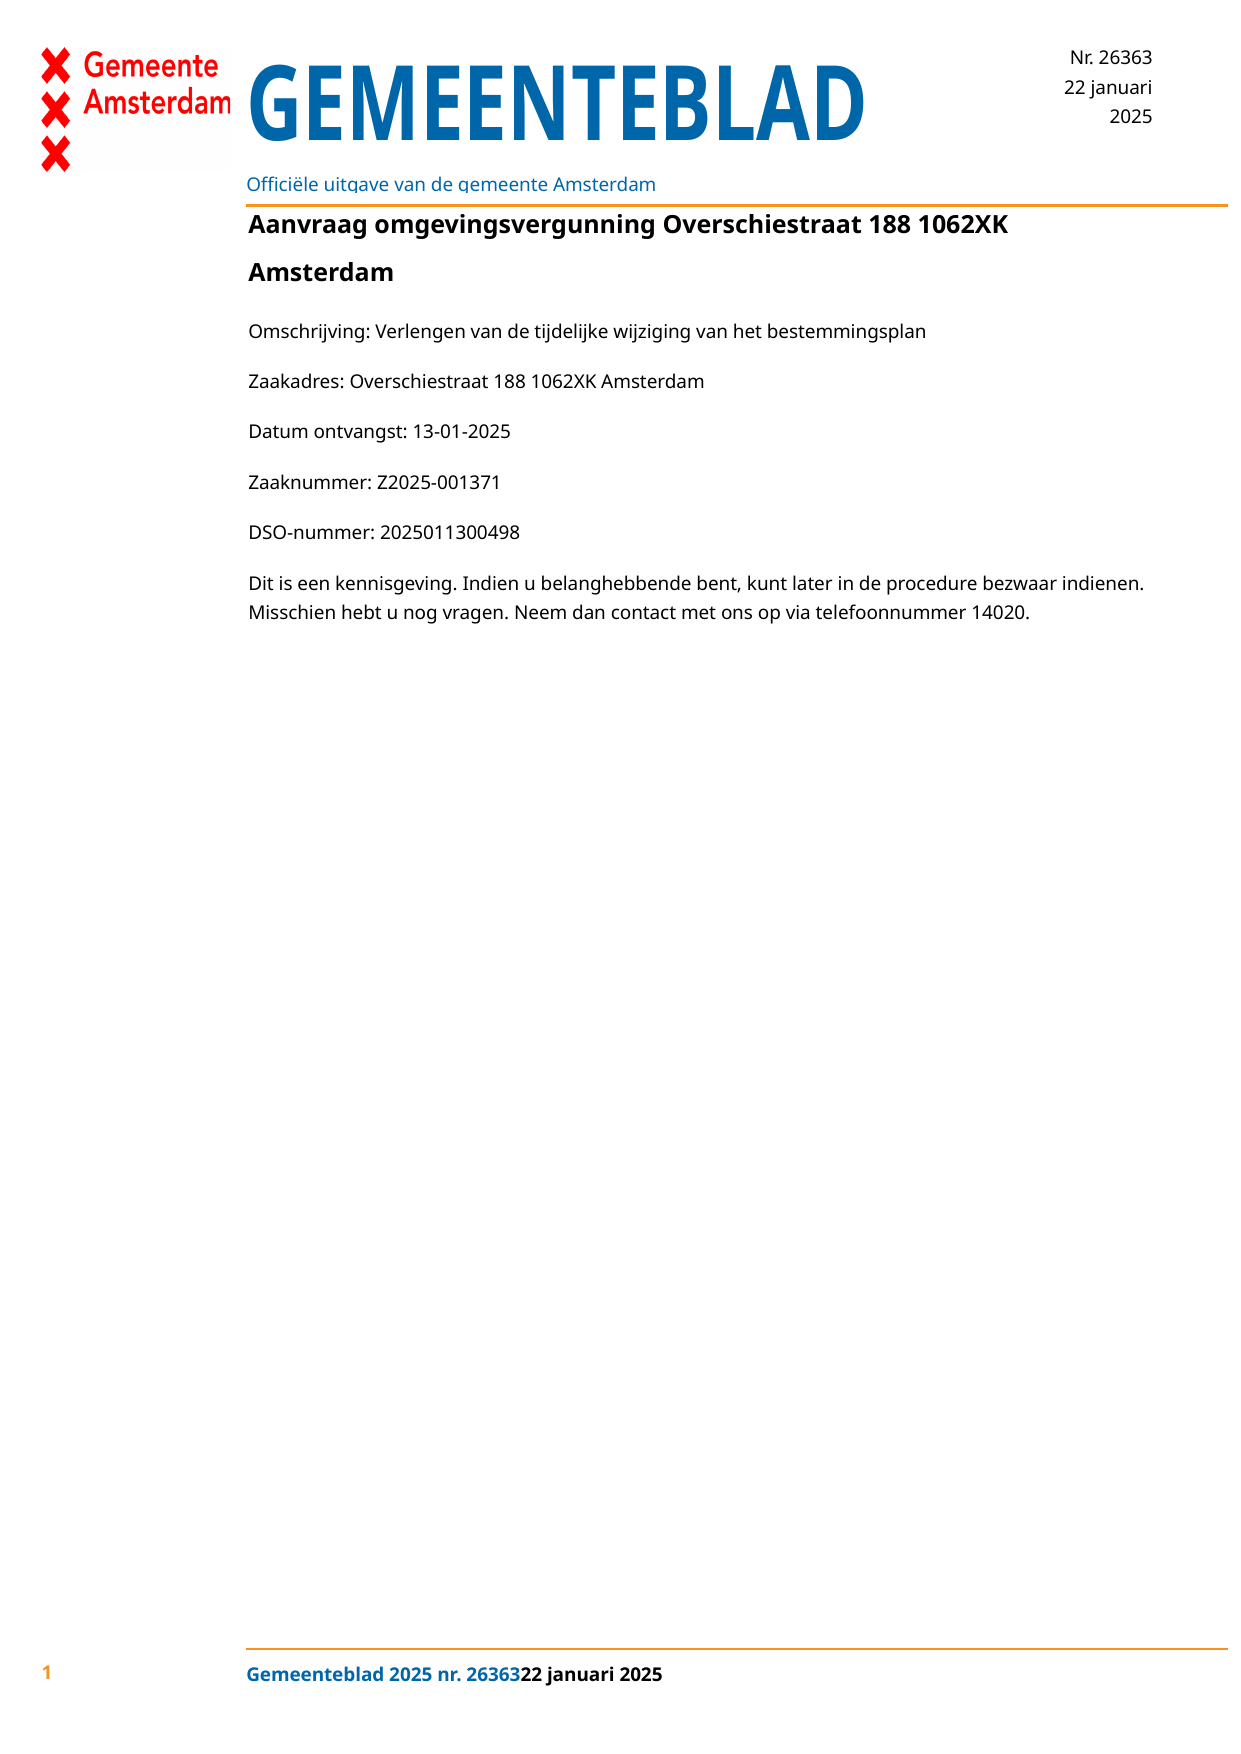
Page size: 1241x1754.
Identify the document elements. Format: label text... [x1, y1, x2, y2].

text Zaakadres: Overschiestraat 188 1062XK Amsterdam [248, 368, 1152, 394]
text Datum ontvangst: 13-01-2025 [248, 419, 1152, 444]
text Zaaknummer: Z2025-001371 [248, 469, 1152, 495]
picture [41, 47, 231, 172]
text Omschrijving: Verlengen van de tijdelijke wijziging van het bestemmingsplan [248, 318, 1152, 344]
text Aanvraag omgevingsvergunning Overschiestraat 188 1062XK Amsterdam [248, 207, 1152, 288]
text DSO-nummer: 2025011300498 [248, 519, 1152, 545]
text Dit is een kennisgeving. Indien u belanghebbende bent, kunt later in de procedure bezwaar indienen. Misschien hebt u nog vragen. Neem dan contact met ons op via telefoonnummer 14020. [248, 570, 1152, 625]
